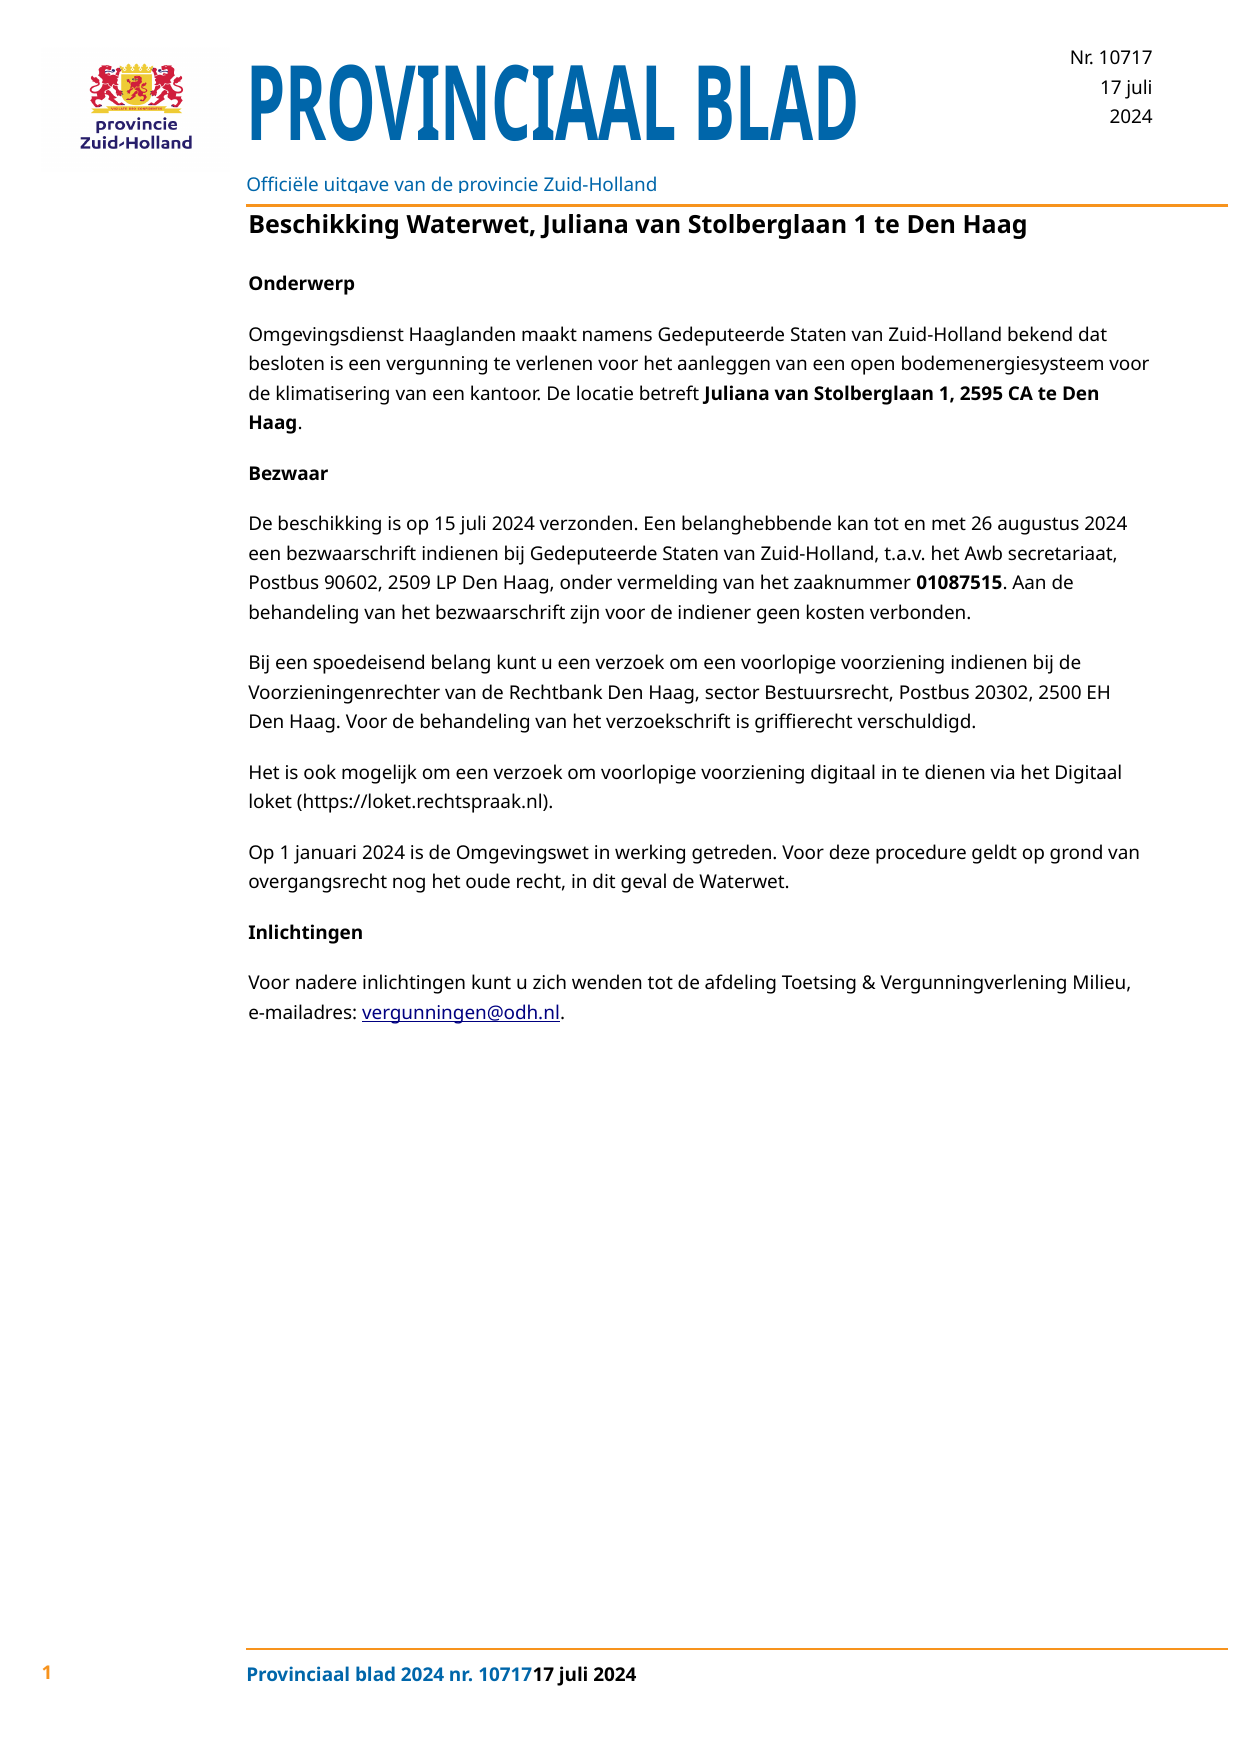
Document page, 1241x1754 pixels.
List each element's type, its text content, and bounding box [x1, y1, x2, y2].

text Het is ook mogelijk om een verzoek om voorlopige voorziening digitaal in te dienen via het Digitaal loket (https://loket.rechtspraak.nl). [248, 759, 1152, 814]
text De beschikking is op 15 juli 2024 verzonden. Een belanghebbende kan tot en met 26 augustus 2024 een bezwaarschrift indienen bij Gedeputeerde Staten van Zuid-Holland, t.a.v. het Awb secretariaat, Postbus 90602, 2509 LP Den Haag, onder vermelding van het zaaknummer 01087515. Aan de behandeling van het bezwaarschrift zijn voor de indiener geen kosten verbonden. [248, 510, 1152, 625]
text Bezwaar [248, 460, 1152, 486]
text Bij een spoedeisend belang kunt u een verzoek om een voorlopige voorziening indienen bij de Voorzieningenrechter van de Rechtbank Den Haag, sector Bestuursrecht, Postbus 20302, 2500 EH Den Haag. Voor de behandeling van het verzoekschrift is griffierecht verschuldigd. [248, 649, 1152, 734]
text Omgevingsdienst Haaglanden maakt namens Gedeputeerde Staten van Zuid-Holland bekend dat besloten is een vergunning te verlenen voor het aanleggen van een open bodemenergiesysteem voor de klimatisering van een kantoor. De locatie betreft Juliana van Stolberglaan 1, 2595 CA te Den Haag. [248, 321, 1152, 435]
text Beschikking Waterwet, Juliana van Stolberglaan 1 te Den Haag [248, 207, 1152, 241]
text Inlichtingen [248, 919, 1152, 945]
picture [41, 47, 231, 172]
text Op 1 januari 2024 is de Omgevingswet in werking getreden. Voor deze procedure geldt op grond van overgangsrecht nog het oude recht, in dit geval de Waterwet. [248, 839, 1152, 894]
text Voor nadere inlichtingen kunt u zich wenden tot de afdeling Toetsing & Vergunningverlening Milieu, e-mailadres: vergunningen@odh.nl. [248, 969, 1152, 1025]
text Onderwerp [248, 270, 1152, 296]
